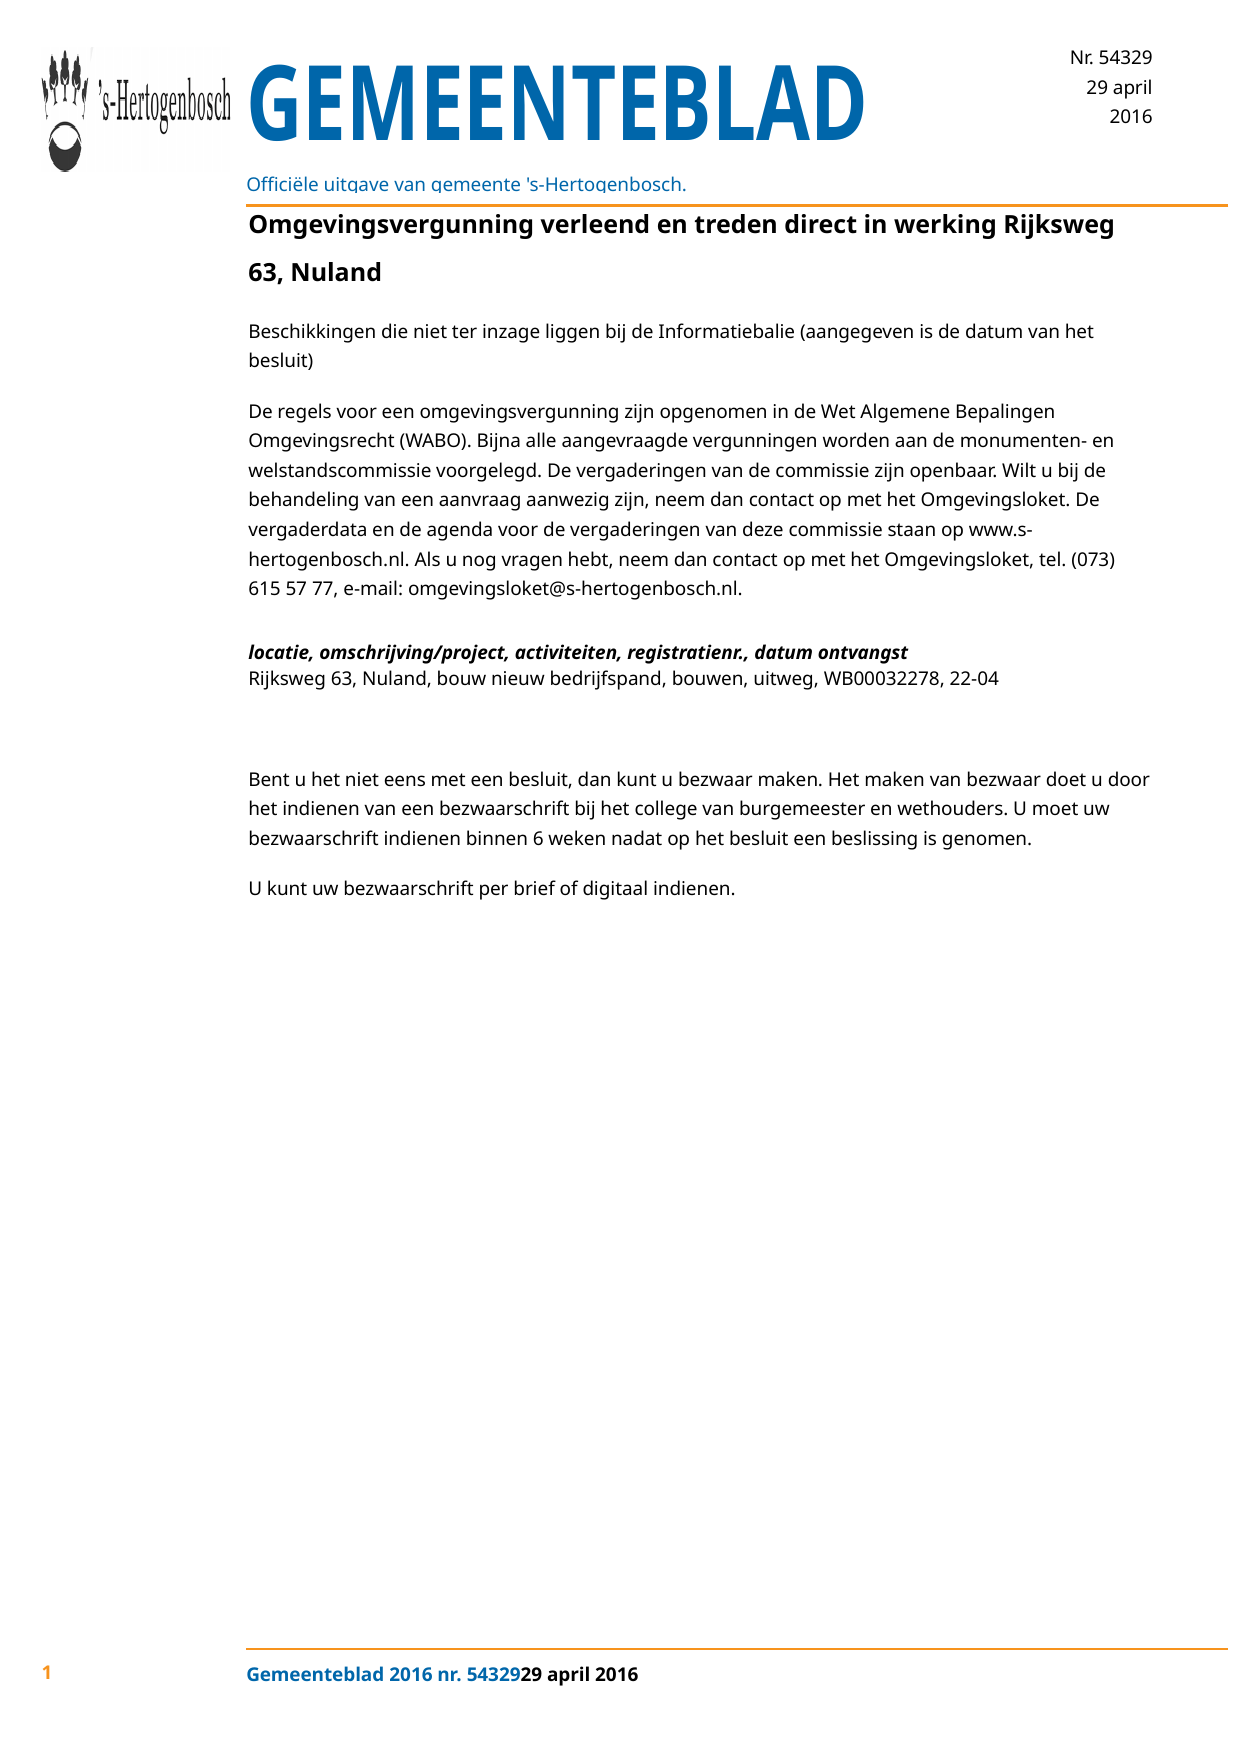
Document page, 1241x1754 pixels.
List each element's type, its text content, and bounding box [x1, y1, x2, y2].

picture [41, 47, 231, 172]
text U kunt uw bezwaarschrift per brief of digitaal indienen. [248, 876, 1152, 901]
text Beschikkingen die niet ter inzage liggen bij de Informatiebalie (aangegeven is de datum van het besluit) [248, 318, 1152, 373]
text Omgevingsvergunning verleend en treden direct in werking Rijksweg 63, Nuland [248, 207, 1152, 288]
text locatie, omschrijving/project, activiteiten, registratienr., datum ontvangst [248, 639, 1152, 665]
text Rijksweg 63, Nuland, bouw nieuw bedrijfspand, bouwen, uitweg, WB00032278, 22-04 [248, 665, 1152, 691]
text Bent u het niet eens met een besluit, dan kunt u bezwaar maken. Het maken van bezwaar doet u door het indienen van een bezwaarschrift bij het college van burgemeester en wethouders. U moet uw bezwaarschrift indienen binnen 6 weken nadat op het besluit een beslissing is genomen. [248, 766, 1152, 851]
text De regels voor een omgevingsvergunning zijn opgenomen in de Wet Algemene Bepalingen Omgevingsrecht (WABO). Bijna alle aangevraagde vergunningen worden aan de monumenten- en welstandscommissie voorgelegd. De vergaderingen van de commissie zijn openbaar. Wilt u bij de behandeling van een aanvraag aanwezig zijn, neem dan contact op met het Omgevingsloket. De vergaderdata en de agenda voor de vergaderingen van deze commissie staan op www.s-hertogenbosch.nl. Als u nog vragen hebt, neem dan contact op met het Omgevingsloket, tel. (073) 615 57 77, e-mail: omgevingsloket@s-hertogenbosch.nl. [248, 398, 1152, 601]
